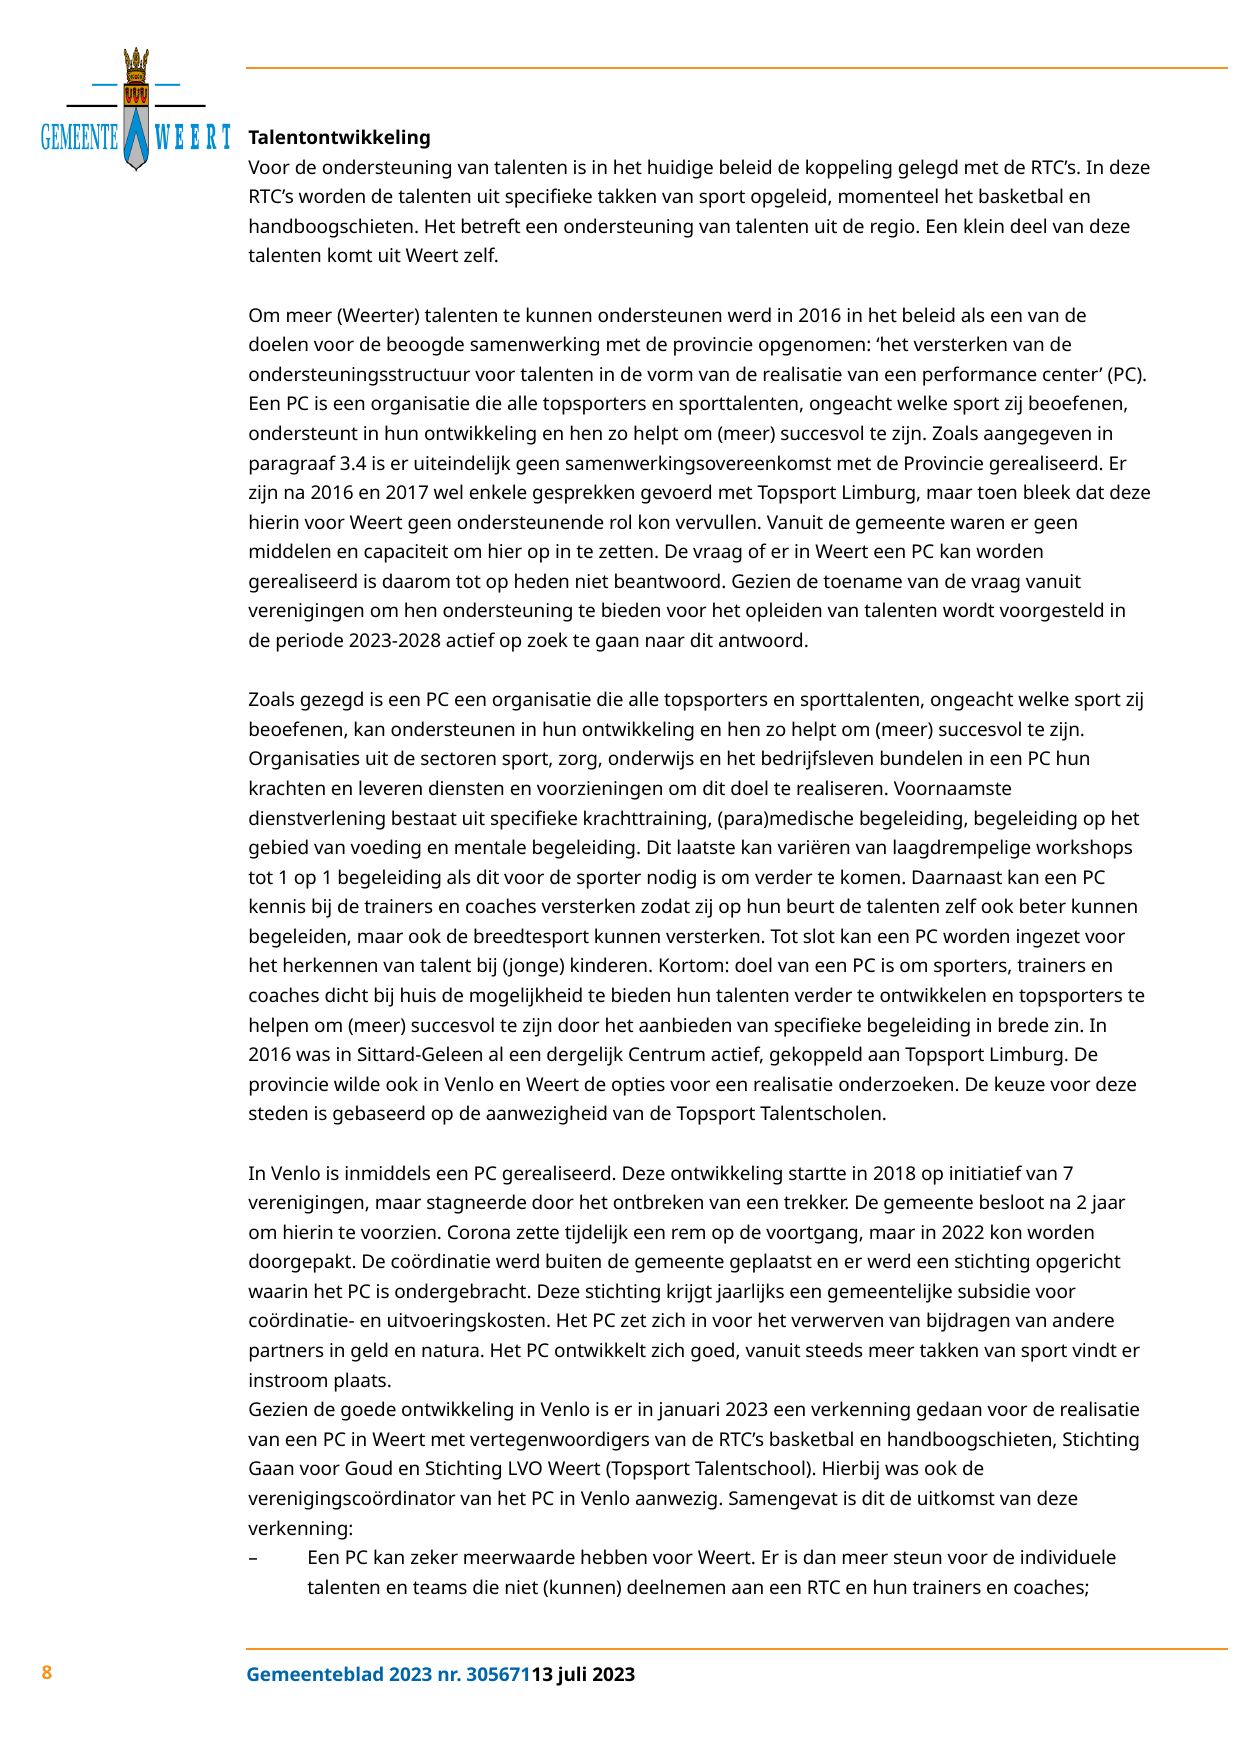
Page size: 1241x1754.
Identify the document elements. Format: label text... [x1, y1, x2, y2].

text Om meer (Weerter) talenten te kunnen ondersteunen werd in 2016 in het beleid als een van de doelen voor de beoogde samenwerking met de provincie opgenomen: ‘het versterken van de ondersteuningsstructuur voor talenten in de vorm van de realisatie van een performance center’ (PC). Een PC is een organisatie die alle topsporters en sporttalenten, ongeacht welke sport zij beoefenen, ondersteunt in hun ontwikkeling en hen zo helpt om (meer) succesvol te zijn. Zoals aangegeven in paragraaf 3.4 is er uiteindelijk geen samenwerkingsovereenkomst met de Provincie gerealiseerd. Er zijn na 2016 en 2017 wel enkele gesprekken gevoerd met Topsport Limburg, maar toen bleek dat deze hierin voor Weert geen ondersteunende rol kon vervullen. Vanuit de gemeente waren er geen middelen en capaciteit om hier op in te zetten. De vraag of er in Weert een PC kan worden gerealiseerd is daarom tot op heden niet beantwoord. Gezien de toename van de vraag vanuit verenigingen om hen ondersteuning te bieden voor het opleiden van talenten wordt voorgesteld in de periode 2023-2028 actief op zoek te gaan naar dit antwoord. [248, 302, 1152, 653]
text Talentontwikkeling [248, 124, 1152, 150]
text Zoals gezegd is een PC een organisatie die alle topsporters en sporttalenten, ongeacht welke sport zij beoefenen, kan ondersteunen in hun ontwikkeling en hen zo helpt om (meer) succesvol te zijn. Organisaties uit de sectoren sport, zorg, onderwijs en het bedrijfsleven bundelen in een PC hun krachten en leveren diensten en voorzieningen om dit doel te realiseren. Voornaamste dienstverlening bestaat uit specifieke krachttraining, (para)medische begeleiding, begeleiding op het gebied van voeding en mentale begeleiding. Dit laatste kan variëren van laagdrempelige workshops tot 1 op 1 begeleiding als dit voor de sporter nodig is om verder te komen. Daarnaast kan een PC kennis bij de trainers en coaches versterken zodat zij op hun beurt de talenten zelf ook beter kunnen begeleiden, maar ook de breedtesport kunnen versterken. Tot slot kan een PC worden ingezet voor het herkennen van talent bij (jonge) kinderen. Kortom: doel van een PC is om sporters, trainers en coaches dicht bij huis de mogelijkheid te bieden hun talenten verder te ontwikkelen en topsporters te helpen om (meer) succesvol te zijn door het aanbieden van specifieke begeleiding in brede zin. In 2016 was in Sittard-Geleen al een dergelijk Centrum actief, gekoppeld aan Topsport Limburg. De provincie wilde ook in Venlo en Weert de opties voor een realisatie onderzoeken. De keuze voor deze steden is gebaseerd op de aanwezigheid van de Topsport Talentscholen. [248, 686, 1152, 1126]
list Een PC kan zeker meerwaarde hebben voor Weert. Er is dan meer steun voor de individuele talenten en teams die niet (kunnen) deelnemen aan een RTC en hun trainers en coaches; [248, 1544, 1152, 1600]
text In Venlo is inmiddels een PC gerealiseerd. Deze ontwikkeling startte in 2018 op initiatief van 7 verenigingen, maar stagneerde door het ontbreken van een trekker. De gemeente besloot na 2 jaar om hierin te voorzien. Corona zette tijdelijk een rem op de voortgang, maar in 2022 kon worden doorgepakt. De coördinatie werd buiten de gemeente geplaatst en er werd een stichting opgericht waarin het PC is ondergebracht. Deze stichting krijgt jaarlijks een gemeentelijke subsidie voor coördinatie- en uitvoeringskosten. Het PC zet zich in voor het verwerven van bijdragen van andere partners in geld en natura. Het PC ontwikkelt zich goed, vanuit steeds meer takken van sport vindt er instroom plaats. [248, 1160, 1152, 1393]
text Voor de ondersteuning van talenten is in het huidige beleid de koppeling gelegd met de RTC’s. In deze RTC’s worden de talenten uit specifieke takken van sport opgeleid, momenteel het basketbal en handboogschieten. Het betreft een ondersteuning van talenten uit de regio. Een klein deel van deze talenten komt uit Weert zelf. [248, 154, 1152, 268]
text Gezien de goede ontwikkeling in Venlo is er in januari 2023 een verkenning gedaan voor de realisatie van een PC in Weert met vertegenwoordigers van de RTC’s basketbal en handboogschieten, Stichting Gaan voor Goud en Stichting LVO Weert (Topsport Talentschool). Hierbij was ook de verenigingscoördinator van het PC in Venlo aanwezig. Samengevat is dit de uitkomst van deze verkenning: [248, 1396, 1152, 1541]
picture [41, 47, 231, 172]
